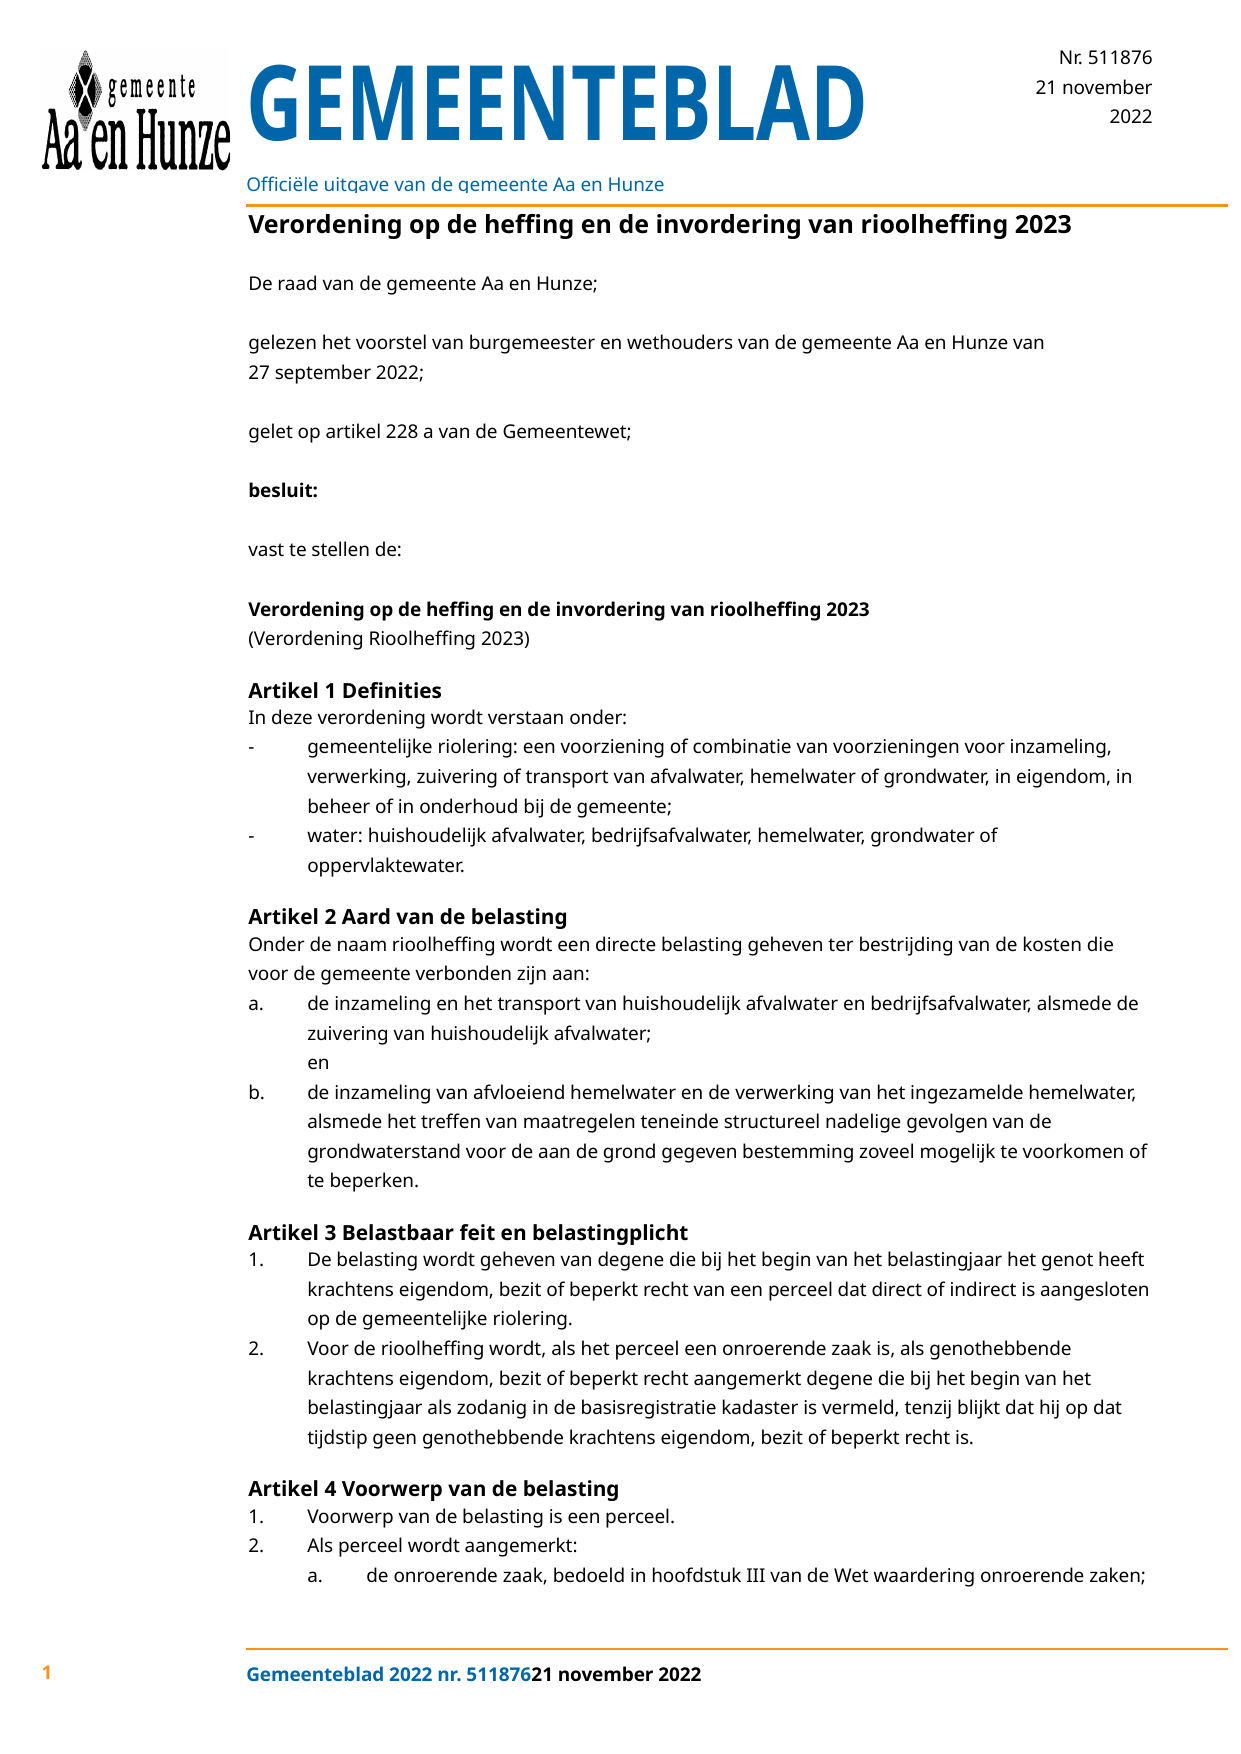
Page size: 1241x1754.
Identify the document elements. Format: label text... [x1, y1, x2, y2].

text 27 september 2022; [248, 359, 1152, 385]
text In deze verordening wordt verstaan onder: [248, 704, 1152, 730]
text Artikel 3 Belastbaar feit en belastingplicht [248, 1218, 1152, 1246]
list gemeentelijke riolering: een voorziening of combinatie van voorzieningen voor inzameling, verwerking, zuivering of transport van afvalwater, hemelwater of grondwater, in eigendom, in beheer of in onderhoud bij de gemeente; [248, 734, 1152, 819]
list de inzameling van afvloeiend hemelwater en de verwerking van het ingezamelde hemelwater, alsmede het treffen van maatregelen teneinde structureel nadelige gevolgen van de grondwaterstand voor de aan de grond gegeven bestemming zoveel mogelijk te voorkomen of te beperken. [248, 1079, 1152, 1193]
text Artikel 4 Voorwerp van de belasting [248, 1474, 1152, 1503]
list Als perceel wordt aangemerkt: [248, 1532, 1152, 1558]
text vast te stellen de: [248, 537, 1152, 562]
text gelet op artikel 228 a van de Gemeentewet; [248, 418, 1152, 444]
list de inzameling en het transport van huishoudelijk afvalwater en bedrijfsafvalwater, alsmede de zuivering van huishoudelijk afvalwater; [248, 990, 1152, 1045]
list Voor de rioolheffing wordt, als het perceel een onroerende zaak is, als genothebbende krachtens eigendom, bezit of beperkt recht aangemerkt degene die bij het begin van het belastingjaar als zodanig in de basisregistratie kadaster is vermeld, tenzij blijkt dat hij op dat tijdstip geen genothebbende krachtens eigendom, bezit of beperkt recht is. [248, 1335, 1152, 1450]
text (Verordening Rioolheffing 2023) [248, 625, 1152, 651]
text Onder de naam rioolheffing wordt een directe belasting geheven ter bestrijding van de kosten die voor de gemeente verbonden zijn aan: [248, 931, 1152, 986]
picture [41, 47, 231, 172]
list water: huishoudelijk afvalwater, bedrijfsafvalwater, hemelwater, grondwater of oppervlaktewater. [248, 822, 1152, 878]
text Verordening op de heffing en de invordering van rioolheffing 2023 [248, 596, 1152, 621]
list Voorwerp van de belasting is een perceel. [248, 1503, 1152, 1528]
list De belasting wordt geheven van degene die bij het begin van het belastingjaar het genot heeft krachtens eigendom, bezit of beperkt recht van een perceel dat direct of indirect is aangesloten op de gemeentelijke riolering. [248, 1246, 1152, 1331]
list en [248, 1049, 1152, 1075]
text besluit: [248, 477, 1152, 503]
text Artikel 1 Definities [248, 676, 1152, 704]
text Verordening op de heffing en de invordering van rioolheffing 2023 [248, 207, 1152, 241]
text De raad van de gemeente Aa en Hunze; [248, 270, 1152, 296]
text Artikel 2 Aard van de belasting [248, 902, 1152, 931]
list de onroerende zaak, bedoeld in hoofdstuk III van de Wet waardering onroerende zaken; [307, 1562, 1152, 1588]
text gelezen het voorstel van burgemeester en wethouders van de gemeente Aa en Hunze van [248, 329, 1152, 355]
